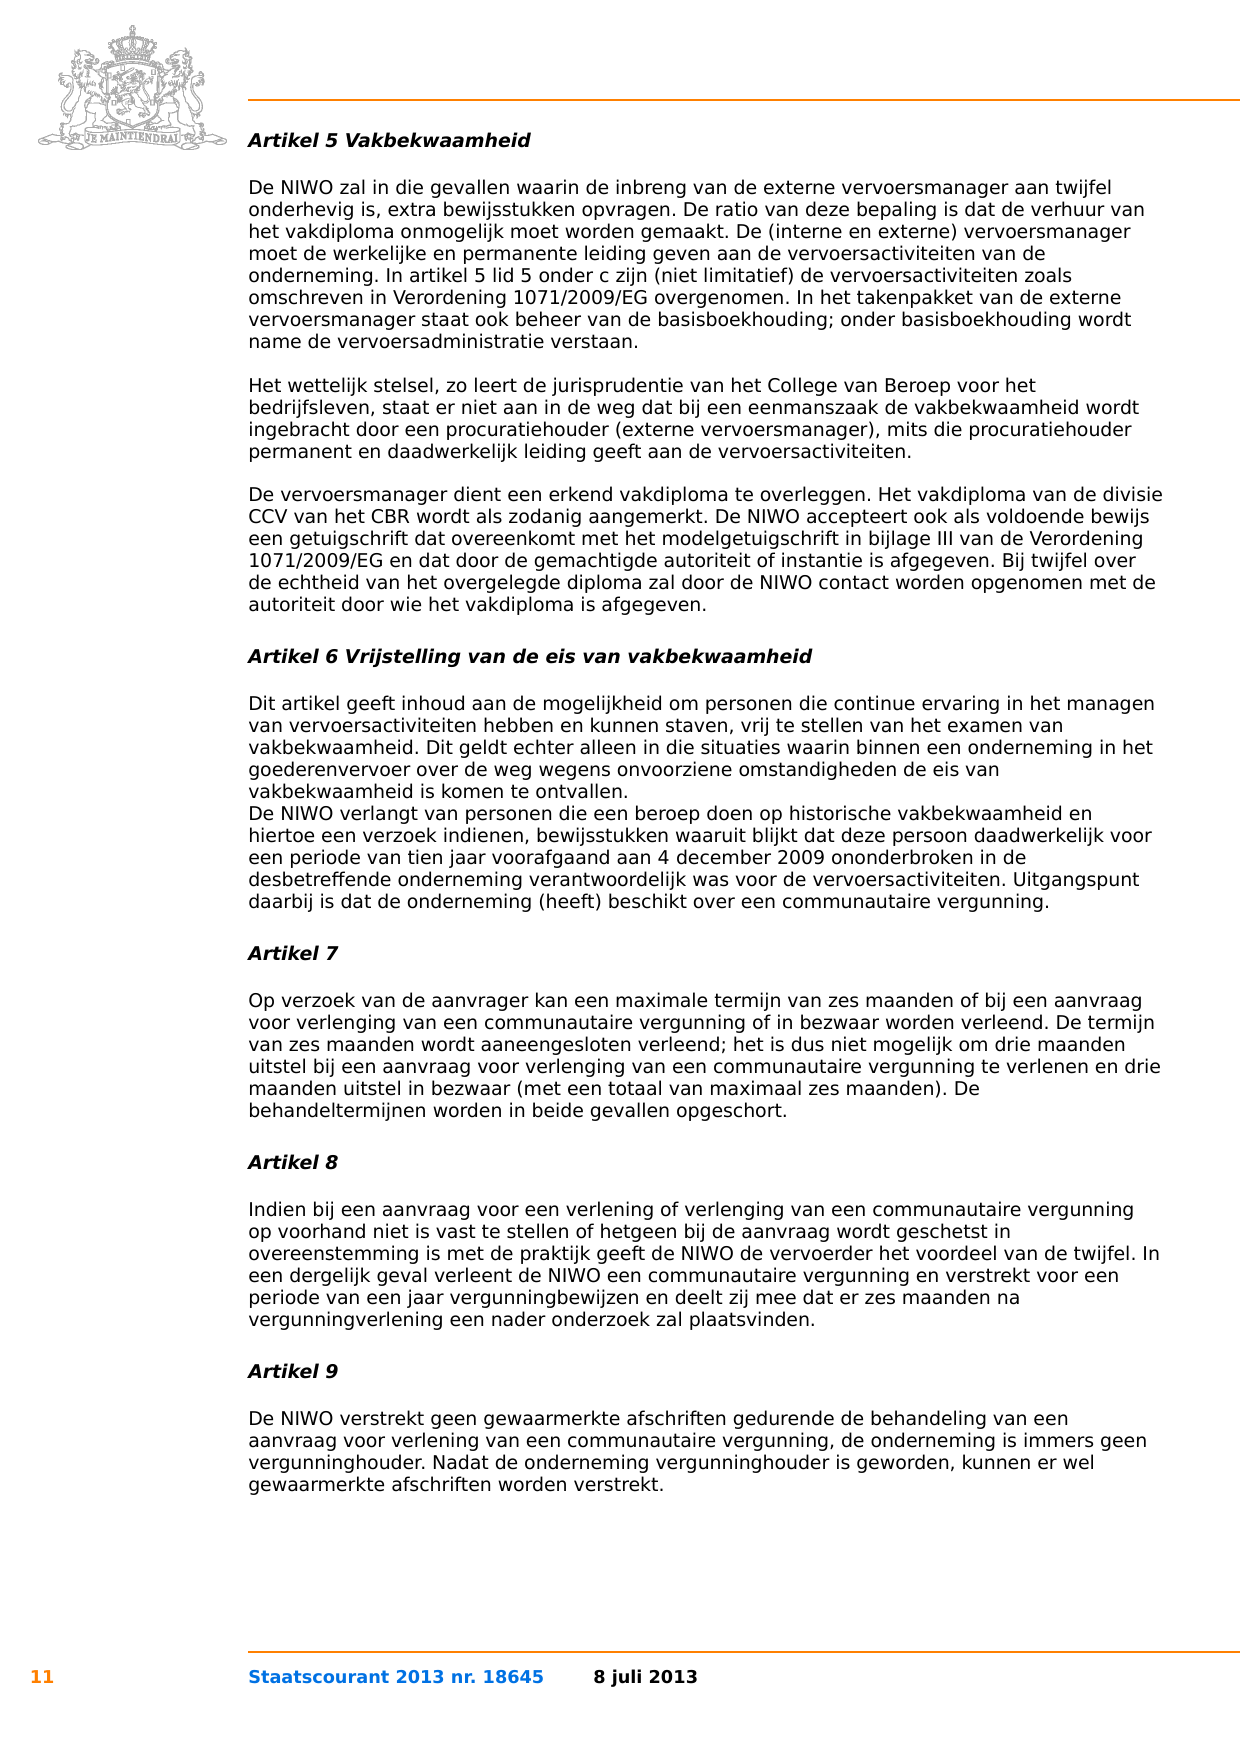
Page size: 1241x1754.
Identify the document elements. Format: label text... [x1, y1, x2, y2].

text Op verzoek van de aanvrager kan een maximale termijn van zes maanden of bij een aanvraag voor verlenging van een communautaire vergunning of in bezwaar worden verleend. De termijn van zes maanden wordt aaneengesloten verleend; het is dus niet mogelijk om drie maanden uitstel bij een aanvraag voor verlenging van een communautaire vergunning te verlenen en drie maanden uitstel in bezwaar (met een totaal van maximaal zes maanden). De behandeltermijnen worden in beide gevallen opgeschort. [248, 990, 1163, 1122]
text De NIWO verstrekt geen gewaarmerkte afschriften gedurende de behandeling van een aanvraag voor verlening van een communautaire vergunning, de onderneming is immers geen vergunninghouder. Nadat de onderneming vergunninghouder is geworden, kunnen er wel gewaarmerkte afschriften worden verstrekt. [248, 1408, 1163, 1496]
subtitle Artikel 6 Vrijstelling van de eis van vakbekwaamheid [248, 646, 1163, 668]
text Dit artikel geeft inhoud aan de mogelijkheid om personen die continue ervaring in het managen van vervoersactiviteiten hebben en kunnen staven, vrij te stellen van het examen van vakbekwaamheid. Dit geldt echter alleen in die situaties waarin binnen een onderneming in het goederenvervoer over de weg wegens onvoorziene omstandigheden de eis van vakbekwaamheid is komen te ontvallen. [248, 693, 1163, 803]
text Indien bij een aanvraag voor een verlening of verlenging van een communautaire vergunning op voorhand niet is vast te stellen of hetgeen bij de aanvraag wordt geschetst in overeenstemming is met de praktijk geeft de NIWO de vervoerder het voordeel van de twijfel. In een dergelijk geval verleent de NIWO een communautaire vergunning en verstrekt voor een periode van een jaar vergunningbewijzen en deelt zij mee dat er zes maanden na vergunningverlening een nader onderzoek zal plaatsvinden. [248, 1199, 1163, 1331]
subtitle Artikel 7 [248, 943, 1163, 965]
text Het wettelijk stelsel, zo leert de jurisprudentie van het College van Beroep voor het bedrijfsleven, staat er niet aan in de weg dat bij een eenmanszaak de vakbekwaamheid wordt ingebracht door een procuratiehouder (externe vervoersmanager), mits die procuratiehouder permanent en daadwerkelijk leiding geeft aan de vervoersactiviteiten. [248, 374, 1163, 462]
text De NIWO verlangt van personen die een beroep doen op historische vakbekwaamheid en hiertoe een verzoek indienen, bewijsstukken waaruit blijkt dat deze persoon daadwerkelijk voor een periode van tien jaar voorafgaand aan 4 december 2009 ononderbroken in de desbetreffende onderneming verantwoordelijk was voor de vervoersactiviteiten. Uitgangspunt daarbij is dat de onderneming (heeft) beschikt over een communautaire vergunning. [248, 803, 1163, 913]
subtitle Artikel 9 [248, 1361, 1163, 1383]
subtitle Artikel 5 Vakbekwaamheid [248, 130, 1163, 152]
text De vervoersmanager dient een erkend vakdiploma te overleggen. Het vakdiploma van de divisie CCV van het CBR wordt als zodanig aangemerkt. De NIWO accepteert ook als voldoende bewijs een getuigschrift dat overeenkomt met het modelgetuigschrift in bijlage III van de Verordening 1071/2009/EG en dat door de gemachtigde autoriteit of instantie is afgegeven. Bij twijfel over de echtheid van het overgelegde diploma zal door de NIWO contact worden opgenomen met de autoriteit door wie het vakdiploma is afgegeven. [248, 484, 1163, 616]
subtitle Artikel 8 [248, 1152, 1163, 1174]
picture [38, 25, 227, 150]
text De NIWO zal in die gevallen waarin de inbreng van de externe vervoersmanager aan twijfel onderhevig is, extra bewijsstukken opvragen. De ratio van deze bepaling is dat de verhuur van het vakdiploma onmogelijk moet worden gemaakt. De (interne en externe) vervoersmanager moet de werkelijke en permanente leiding geven aan de vervoersactiviteiten van de onderneming. In artikel 5 lid 5 onder c zijn (niet limitatief) de vervoersactiviteiten zoals omschreven in Verordening 1071/2009/EG overgenomen. In het takenpakket van de externe vervoersmanager staat ook beheer van de basisboekhouding; onder basisboekhouding wordt name de vervoersadministratie verstaan. [248, 177, 1163, 353]
